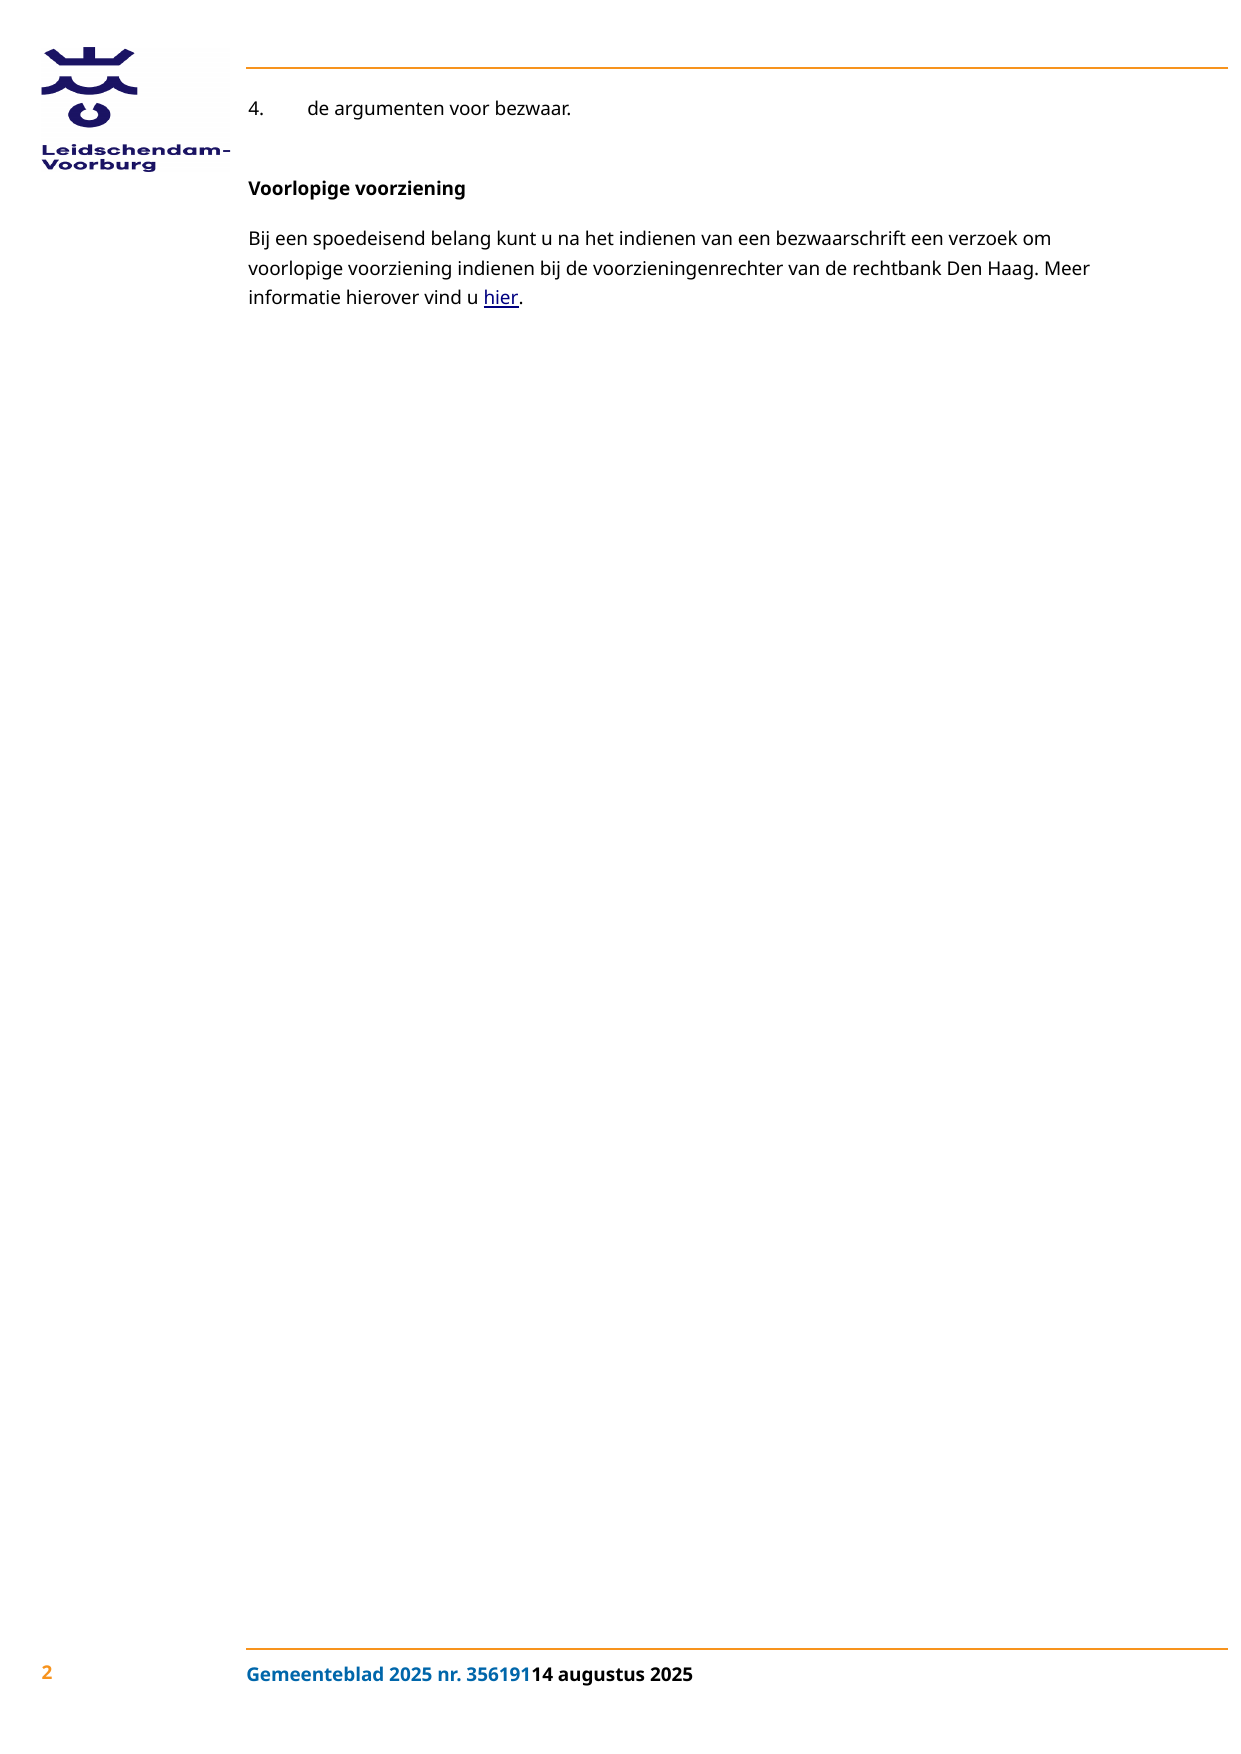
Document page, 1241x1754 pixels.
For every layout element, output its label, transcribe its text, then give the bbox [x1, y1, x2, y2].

list de argumenten voor bezwaar. [248, 95, 1152, 121]
text Voorlopige voorziening [248, 175, 1152, 201]
picture [41, 47, 231, 172]
text Bij een spoedeisend belang kunt u na het indienen van een bezwaarschrift een verzoek om voorlopige voorziening indienen bij de voorzieningenrechter van de rechtbank Den Haag. Meer informatie hierover vind u hier. [248, 225, 1152, 310]
